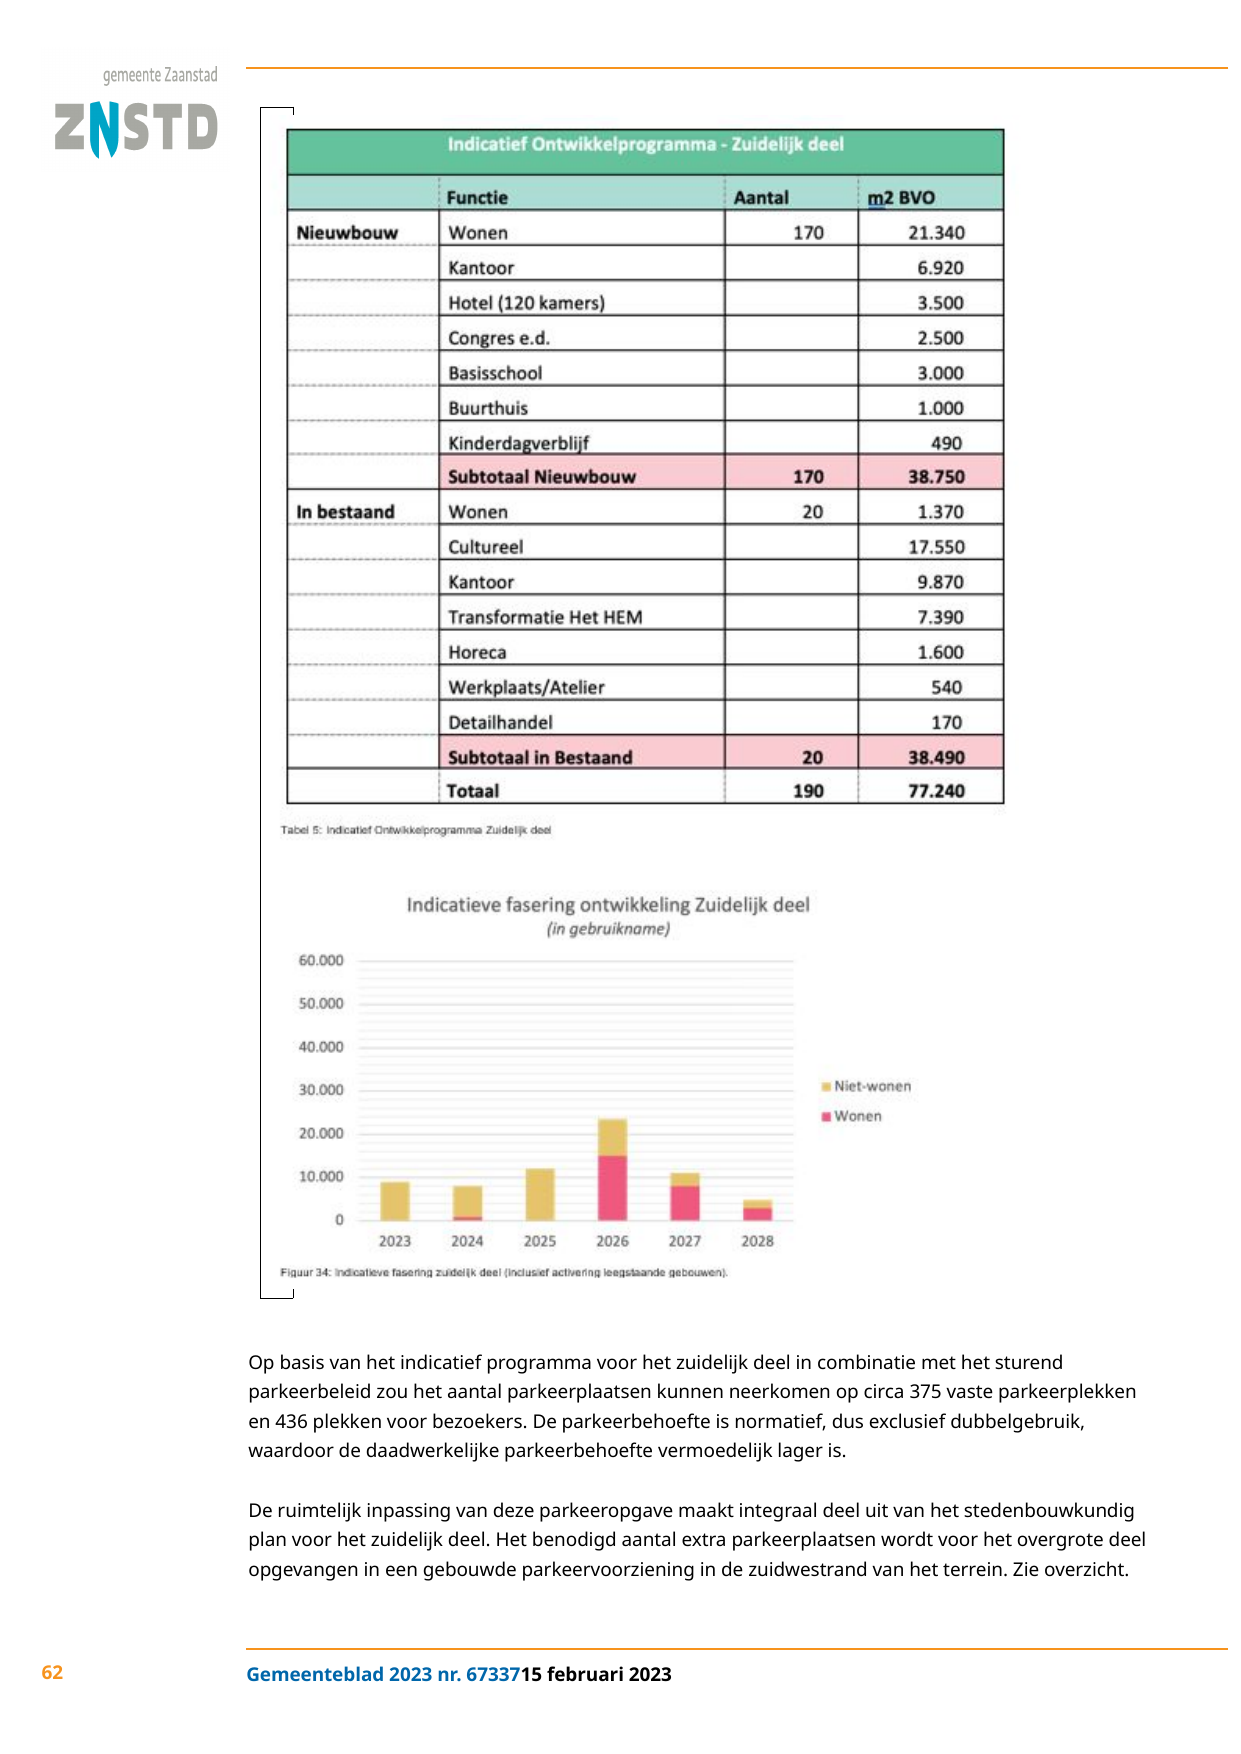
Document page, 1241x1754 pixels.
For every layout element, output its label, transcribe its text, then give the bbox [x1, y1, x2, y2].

picture [268, 115, 1022, 1289]
text De ruimtelijk inpassing van deze parkeeropgave maakt integraal deel uit van het stedenbouwkundig plan voor het zuidelijk deel. Het benodigd aantal extra parkeerplaatsen wordt voor het overgrote deel opgevangen in een gebouwde parkeervoorziening in de zuidwestrand van het terrein. Zie overzicht. [248, 1497, 1152, 1582]
text Op basis van het indicatief programma voor het zuidelijk deel in combinatie met het sturend parkeerbeleid zou het aantal parkeerplaatsen kunnen neerkomen op circa 375 vaste parkeerplekken en 436 plekken voor bezoekers. De parkeerbehoefte is normatief, dus exclusief dubbelgebruik, waardoor de daadwerkelijke parkeerbehoefte vermoedelijk lager is. [248, 1349, 1152, 1463]
picture [41, 47, 231, 172]
